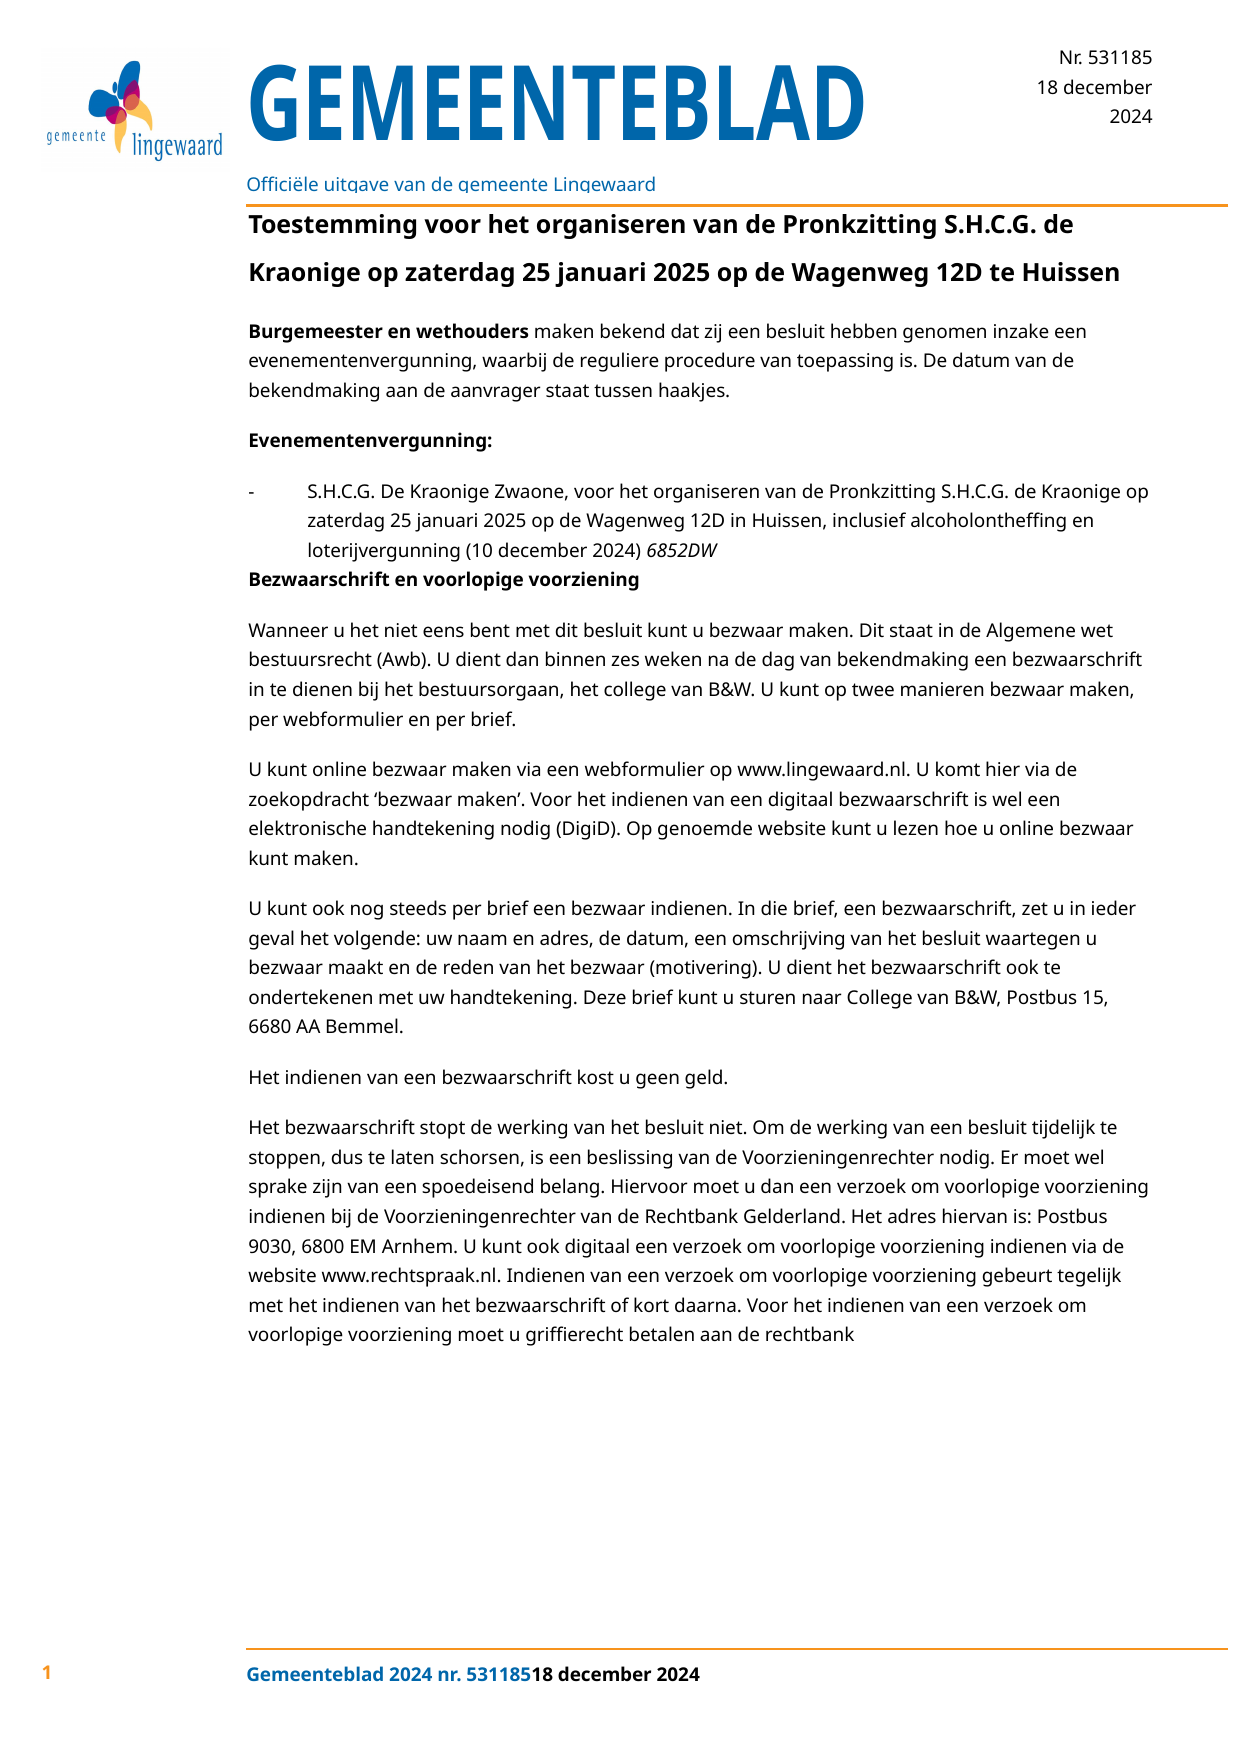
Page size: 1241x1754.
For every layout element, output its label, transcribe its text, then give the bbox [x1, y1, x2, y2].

text Wanneer u het niet eens bent met dit besluit kunt u bezwaar maken. Dit staat in de Algemene wet bestuursrecht (Awb). U dient dan binnen zes weken na de dag van bekendmaking een bezwaarschrift in te dienen bij het bestuursorgaan, het college van B&W. U kunt op twee manieren bezwaar maken, per webformulier en per brief. [248, 617, 1152, 732]
text U kunt ook nog steeds per brief een bezwaar indienen. In die brief, een bezwaarschrift, zet u in ieder geval het volgende: uw naam en adres, de datum, een omschrijving van het besluit waartegen u bezwaar maakt en de reden van het bezwaar (motivering). U dient het bezwaarschrift ook te ondertekenen met uw handtekening. Deze brief kunt u sturen naar College van B&W, Postbus 15, 6680 AA Bemmel. [248, 895, 1152, 1039]
list S.H.C.G. De Kraonige Zwaone, voor het organiseren van de Pronkzitting S.H.C.G. de Kraonige op zaterdag 25 januari 2025 op de Wagenweg 12D in Huissen, inclusief alcoholontheffing en loterijvergunning (10 december 2024) 6852DW [248, 478, 1152, 563]
text Burgemeester en wethouders maken bekend dat zij een besluit hebben genomen inzake een evenementenvergunning, waarbij de reguliere procedure van toepassing is. De datum van de bekendmaking aan de aanvrager staat tussen haakjes. [248, 318, 1152, 403]
text Bezwaarschrift en voorlopige voorziening [248, 567, 1152, 592]
text Toestemming voor het organiseren van de Pronkzitting S.H.C.G. de Kraonige op zaterdag 25 januari 2025 op de Wagenweg 12D te Huissen [248, 207, 1152, 288]
text Het bezwaarschrift stopt de werking van het besluit niet. Om de werking van een besluit tijdelijk te stoppen, dus te laten schorsen, is een beslissing van de Voorzieningenrechter nodig. Er moet wel sprake zijn van een spoedeisend belang. Hiervoor moet u dan een verzoek om voorlopige voorziening indienen bij de Voorzieningenrechter van de Rechtbank Gelderland. Het adres hiervan is: Postbus 9030, 6800 EM Arnhem. U kunt ook digitaal een verzoek om voorlopige voorziening indienen via de website www.rechtspraak.nl. Indienen van een verzoek om voorlopige voorziening gebeurt tegelijk met het indienen van het bezwaarschrift of kort daarna. Voor het indienen van een verzoek om voorlopige voorziening moet u griffierecht betalen aan de rechtbank [248, 1114, 1152, 1347]
text Het indienen van een bezwaarschrift kost u geen geld. [248, 1064, 1152, 1090]
text U kunt online bezwaar maken via een webformulier op www.lingewaard.nl. U komt hier via de zoekopdracht ‘bezwaar maken’. Voor het indienen van een digitaal bezwaarschrift is wel een elektronische handtekening nodig (DigiD). Op genoemde website kunt u lezen hoe u online bezwaar kunt maken. [248, 756, 1152, 871]
text Evenementenvergunning: [248, 427, 1152, 453]
picture [41, 47, 231, 172]
